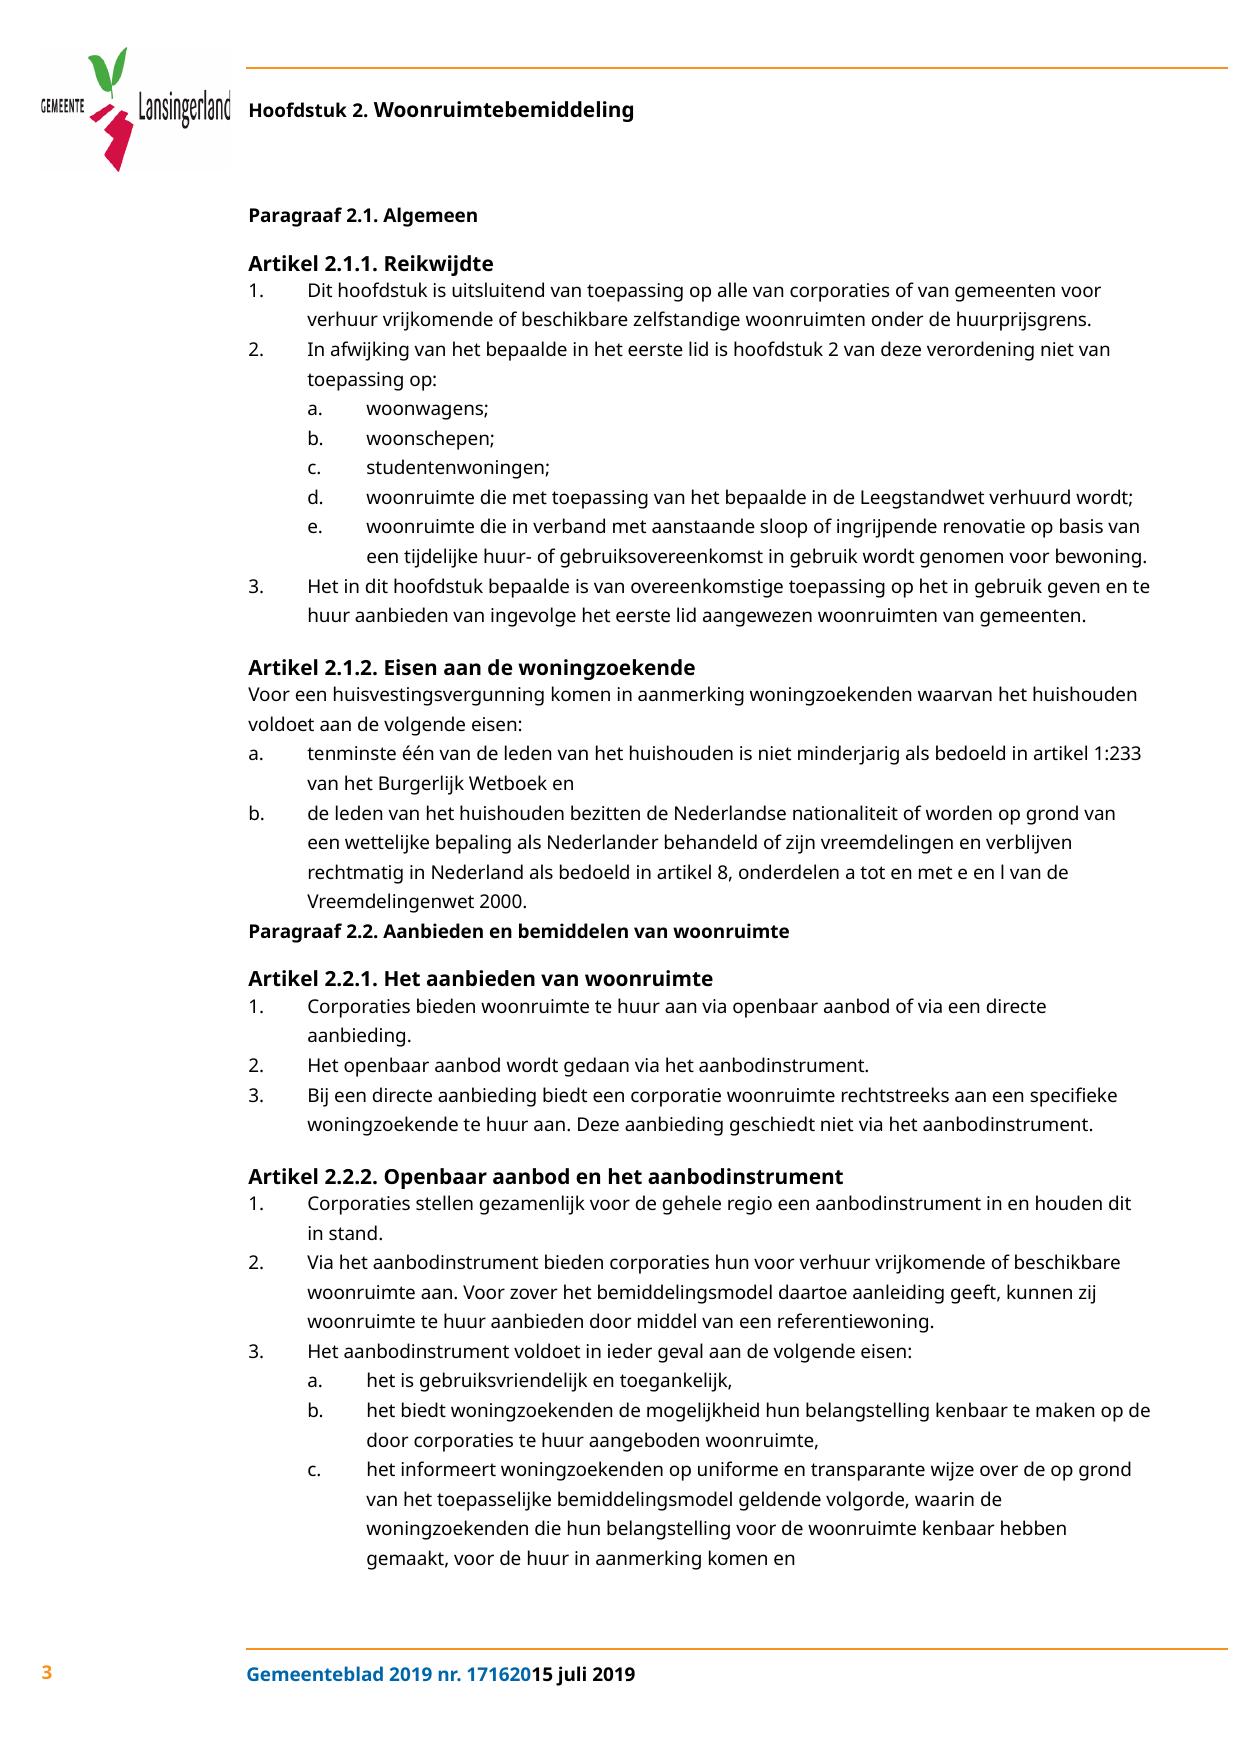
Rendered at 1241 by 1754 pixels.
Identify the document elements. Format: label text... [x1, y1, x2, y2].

text Artikel 2.2.2. Openbaar aanbod en het aanbodinstrument [248, 1162, 1152, 1190]
list Corporaties bieden woonruimte te huur aan via openbaar aanbod of via een directe aanbieding. [248, 993, 1152, 1048]
list studentenwoningen; [307, 454, 1152, 480]
text Artikel 2.1.1. Reikwijdte [248, 249, 1152, 277]
list woonruimte die met toepassing van het bepaalde in de Leegstandwet verhuurd wordt; [307, 484, 1152, 510]
text Artikel 2.2.1. Het aanbieden van woonruimte [248, 964, 1152, 993]
list Via het aanbodinstrument bieden corporaties hun voor verhuur vrijkomende of beschikbare woonruimte aan. Voor zover het bemiddelingsmodel daartoe aanleiding geeft, kunnen zij woonruimte te huur aanbieden door middel van een referentiewoning. [248, 1249, 1152, 1334]
text Voor een huisvestingsvergunning komen in aanmerking woningzoekenden waarvan het huishouden voldoet aan de volgende eisen: [248, 681, 1152, 737]
text Artikel 2.1.2. Eisen aan de woningzoekende [248, 653, 1152, 681]
list Corporaties stellen gezamenlijk voor de gehele regio een aanbodinstrument in en houden dit in stand. [248, 1190, 1152, 1246]
list Dit hoofdstuk is uitsluitend van toepassing op alle van corporaties of van gemeenten voor verhuur vrijkomende of beschikbare zelfstandige woonruimten onder de huurprijsgrens. [248, 277, 1152, 332]
list het biedt woningzoekenden de mogelijkheid hun belangstelling kenbaar te maken op de door corporaties te huur aangeboden woonruimte, [307, 1397, 1152, 1453]
list Het openbaar aanbod wordt gedaan via het aanbodinstrument. [248, 1052, 1152, 1078]
list Bij een directe aanbieding biedt een corporatie woonruimte rechtstreeks aan een specifieke woningzoekende te huur aan. Deze aanbieding geschiedt niet via het aanbodinstrument. [248, 1082, 1152, 1137]
text Hoofdstuk 2. Woonruimtebemiddeling [248, 95, 1152, 123]
list woonruimte die in verband met aanstaande sloop of ingrijpende renovatie op basis van een tijdelijke huur- of gebruiksovereenkomst in gebruik wordt genomen voor bewoning. [307, 514, 1152, 569]
text Paragraaf 2.1. Algemeen [248, 202, 1152, 228]
list de leden van het huishouden bezitten de Nederlandse nationaliteit of worden op grond van een wettelijke bepaling als Nederlander behandeld of zijn vreemdelingen en verblijven rechtmatig in Nederland als bedoeld in artikel 8, onderdelen a tot en met e en l van de Vreemdelingenwet 2000. [248, 800, 1152, 914]
list tenminste één van de leden van het huishouden is niet minderjarig als bedoeld in artikel 1:233 van het Burgerlijk Wetboek en [248, 741, 1152, 796]
picture [41, 47, 231, 172]
list In afwijking van het bepaalde in het eerste lid is hoofdstuk 2 van deze verordening niet van toepassing op: [248, 336, 1152, 392]
list Het aanbodinstrument voldoet in ieder geval aan de volgende eisen: [248, 1338, 1152, 1364]
list woonwagens; [307, 395, 1152, 421]
list Het in dit hoofdstuk bepaalde is van overeenkomstige toepassing op het in gebruik geven en te huur aanbieden van ingevolge het eerste lid aangewezen woonruimten van gemeenten. [248, 573, 1152, 628]
list het informeert woningzoekenden op uniforme en transparante wijze over de op grond van het toepasselijke bemiddelingsmodel geldende volgorde, waarin de woningzoekenden die hun belangstelling voor de woonruimte kenbaar hebben gemaakt, voor de huur in aanmerking komen en [307, 1456, 1152, 1571]
text Paragraaf 2.2. Aanbieden en bemiddelen van woonruimte [248, 918, 1152, 944]
list woonschepen; [307, 425, 1152, 451]
list het is gebruiksvriendelijk en toegankelijk, [307, 1368, 1152, 1393]
